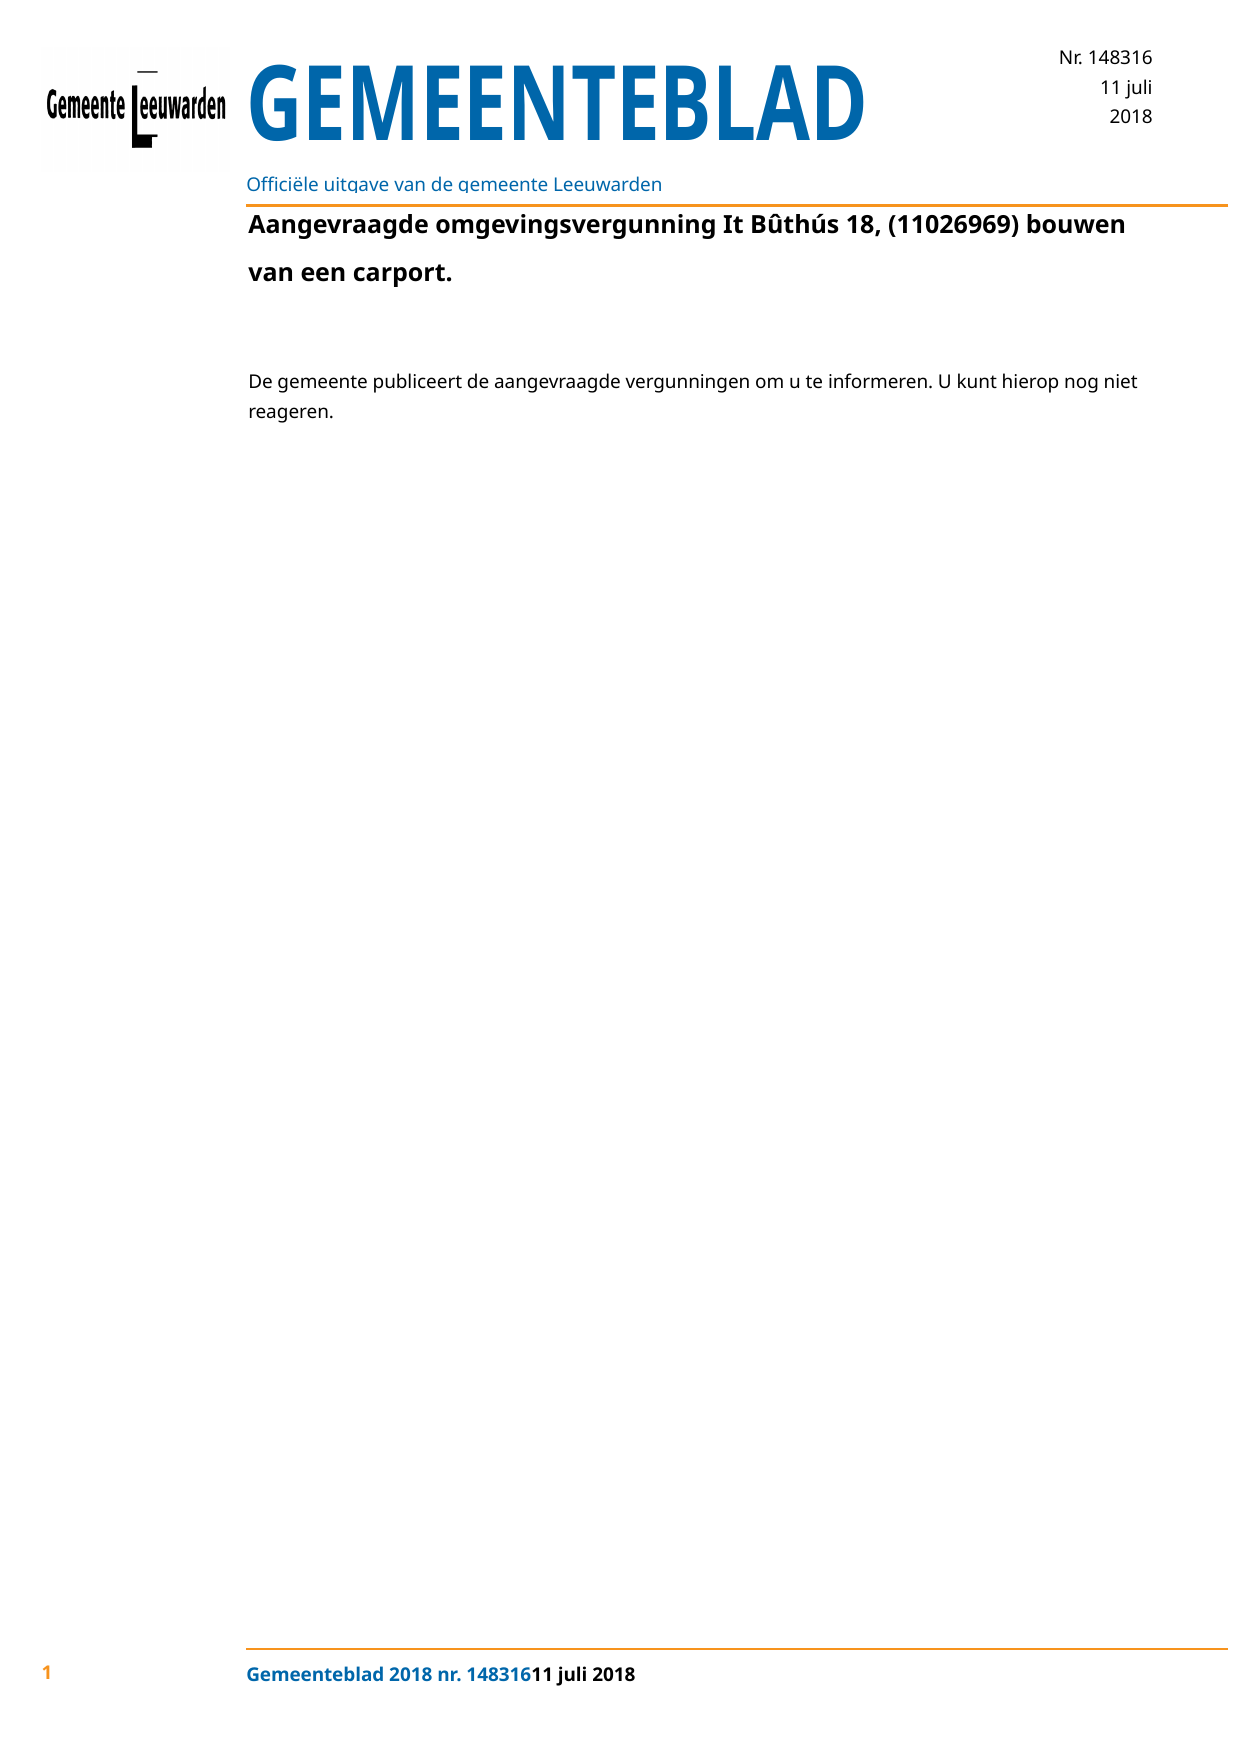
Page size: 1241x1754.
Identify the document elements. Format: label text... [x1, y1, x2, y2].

text De gemeente publiceert de aangevraagde vergunningen om u te informeren. U kunt hierop nog niet reageren. [248, 368, 1152, 424]
picture [41, 47, 231, 172]
text Aangevraagde omgevingsvergunning It Bûthús 18, (11026969) bouwen van een carport. [248, 207, 1152, 288]
